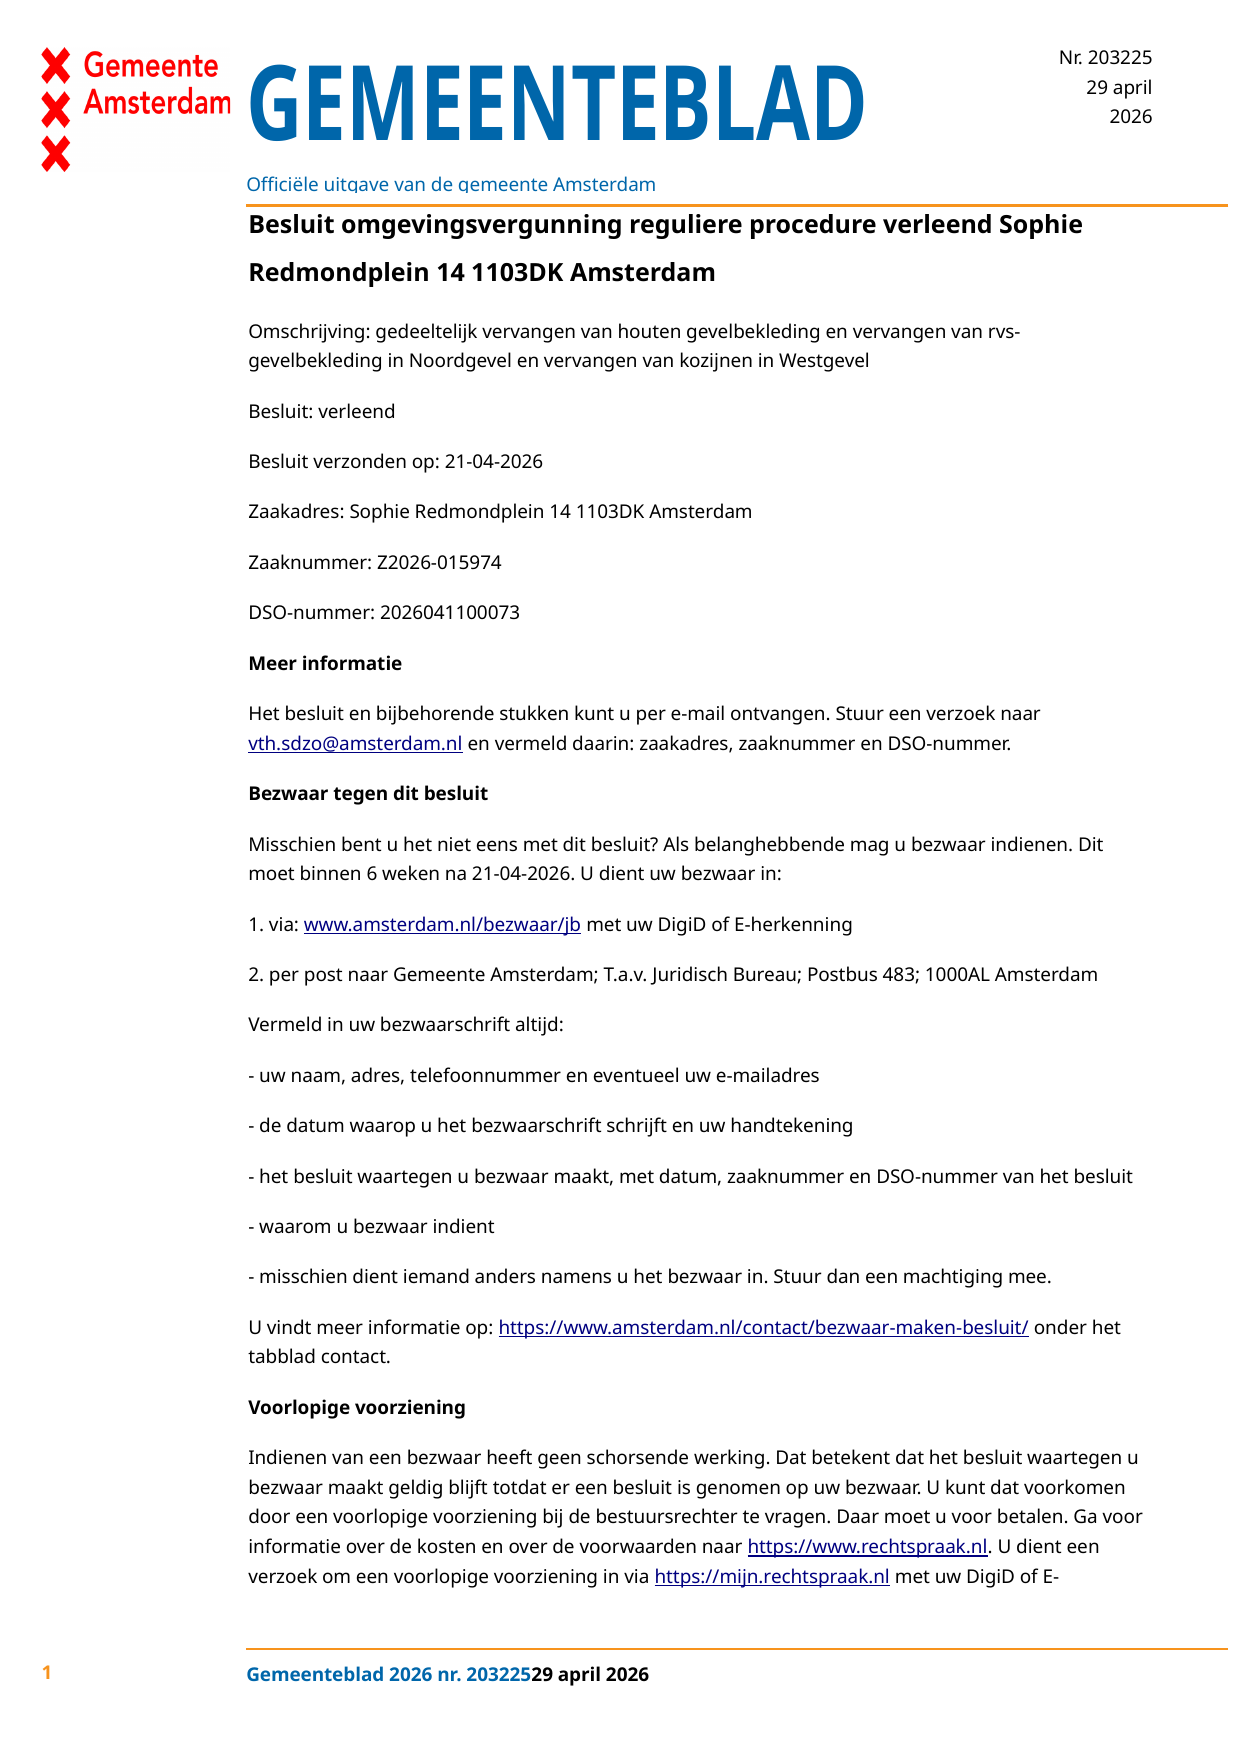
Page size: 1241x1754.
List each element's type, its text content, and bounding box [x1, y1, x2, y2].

text 1. via: www.amsterdam.nl/bezwaar/jb met uw DigiD of E-herkenning [248, 911, 1152, 937]
text Besluit omgevingsvergunning reguliere procedure verleend Sophie Redmondplein 14 1103DK Amsterdam [248, 207, 1152, 288]
text - de datum waarop u het bezwaarschrift schrijft en uw handtekening [248, 1112, 1152, 1138]
text DSO-nummer: 2026041100073 [248, 599, 1152, 625]
text - het besluit waartegen u bezwaar maakt, met datum, zaaknummer en DSO-nummer van het besluit [248, 1163, 1152, 1189]
text U vindt meer informatie op: https://www.amsterdam.nl/contact/bezwaar-maken-besluit/ onder het tabblad contact. [248, 1314, 1152, 1369]
text Zaaknummer: Z2026-015974 [248, 549, 1152, 575]
text Besluit verzonden op: 21-04-2026 [248, 448, 1152, 474]
text Besluit: verleend [248, 398, 1152, 424]
text Meer informatie [248, 650, 1152, 676]
picture [41, 47, 231, 172]
text Omschrijving: gedeeltelijk vervangen van houten gevelbekleding en vervangen van rvs-gevelbekleding in Noordgevel en vervangen van kozijnen in Westgevel [248, 318, 1152, 373]
text Het besluit en bijbehorende stukken kunt u per e-mail ontvangen. Stuur een verzoek naar vth.sdzo@amsterdam.nl en vermeld daarin: zaakadres, zaaknummer en DSO-nummer. [248, 700, 1152, 756]
text Bezwaar tegen dit besluit [248, 780, 1152, 806]
text Zaakadres: Sophie Redmondplein 14 1103DK Amsterdam [248, 499, 1152, 524]
text Misschien bent u het niet eens met dit besluit? Als belanghebbende mag u bezwaar indienen. Dit moet binnen 6 weken na 21-04-2026. U dient uw bezwaar in: [248, 831, 1152, 886]
text Indienen van een bezwaar heeft geen schorsende werking. Dat betekent dat het besluit waartegen u bezwaar maakt geldig blijft totdat er een besluit is genomen op uw bezwaar. U kunt dat voorkomen door een voorlopige voorziening bij de bestuursrechter te vragen. Daar moet u voor betalen. Ga voor informatie over de kosten en over de voorwaarden naar https://www.rechtspraak.nl. U dient een verzoek om een voorlopige voorziening in via https://mijn.rechtspraak.nl met uw DigiD of E- [248, 1444, 1152, 1589]
text 2. per post naar Gemeente Amsterdam; T.a.v. Juridisch Bureau; Postbus 483; 1000AL Amsterdam [248, 961, 1152, 987]
text - misschien dient iemand anders namens u het bezwaar in. Stuur dan een machtiging mee. [248, 1264, 1152, 1289]
text - waarom u bezwaar indient [248, 1213, 1152, 1239]
text - uw naam, adres, telefoonnummer en eventueel uw e-mailadres [248, 1062, 1152, 1088]
text Voorlopige voorziening [248, 1394, 1152, 1420]
text Vermeld in uw bezwaarschrift altijd: [248, 1012, 1152, 1037]
